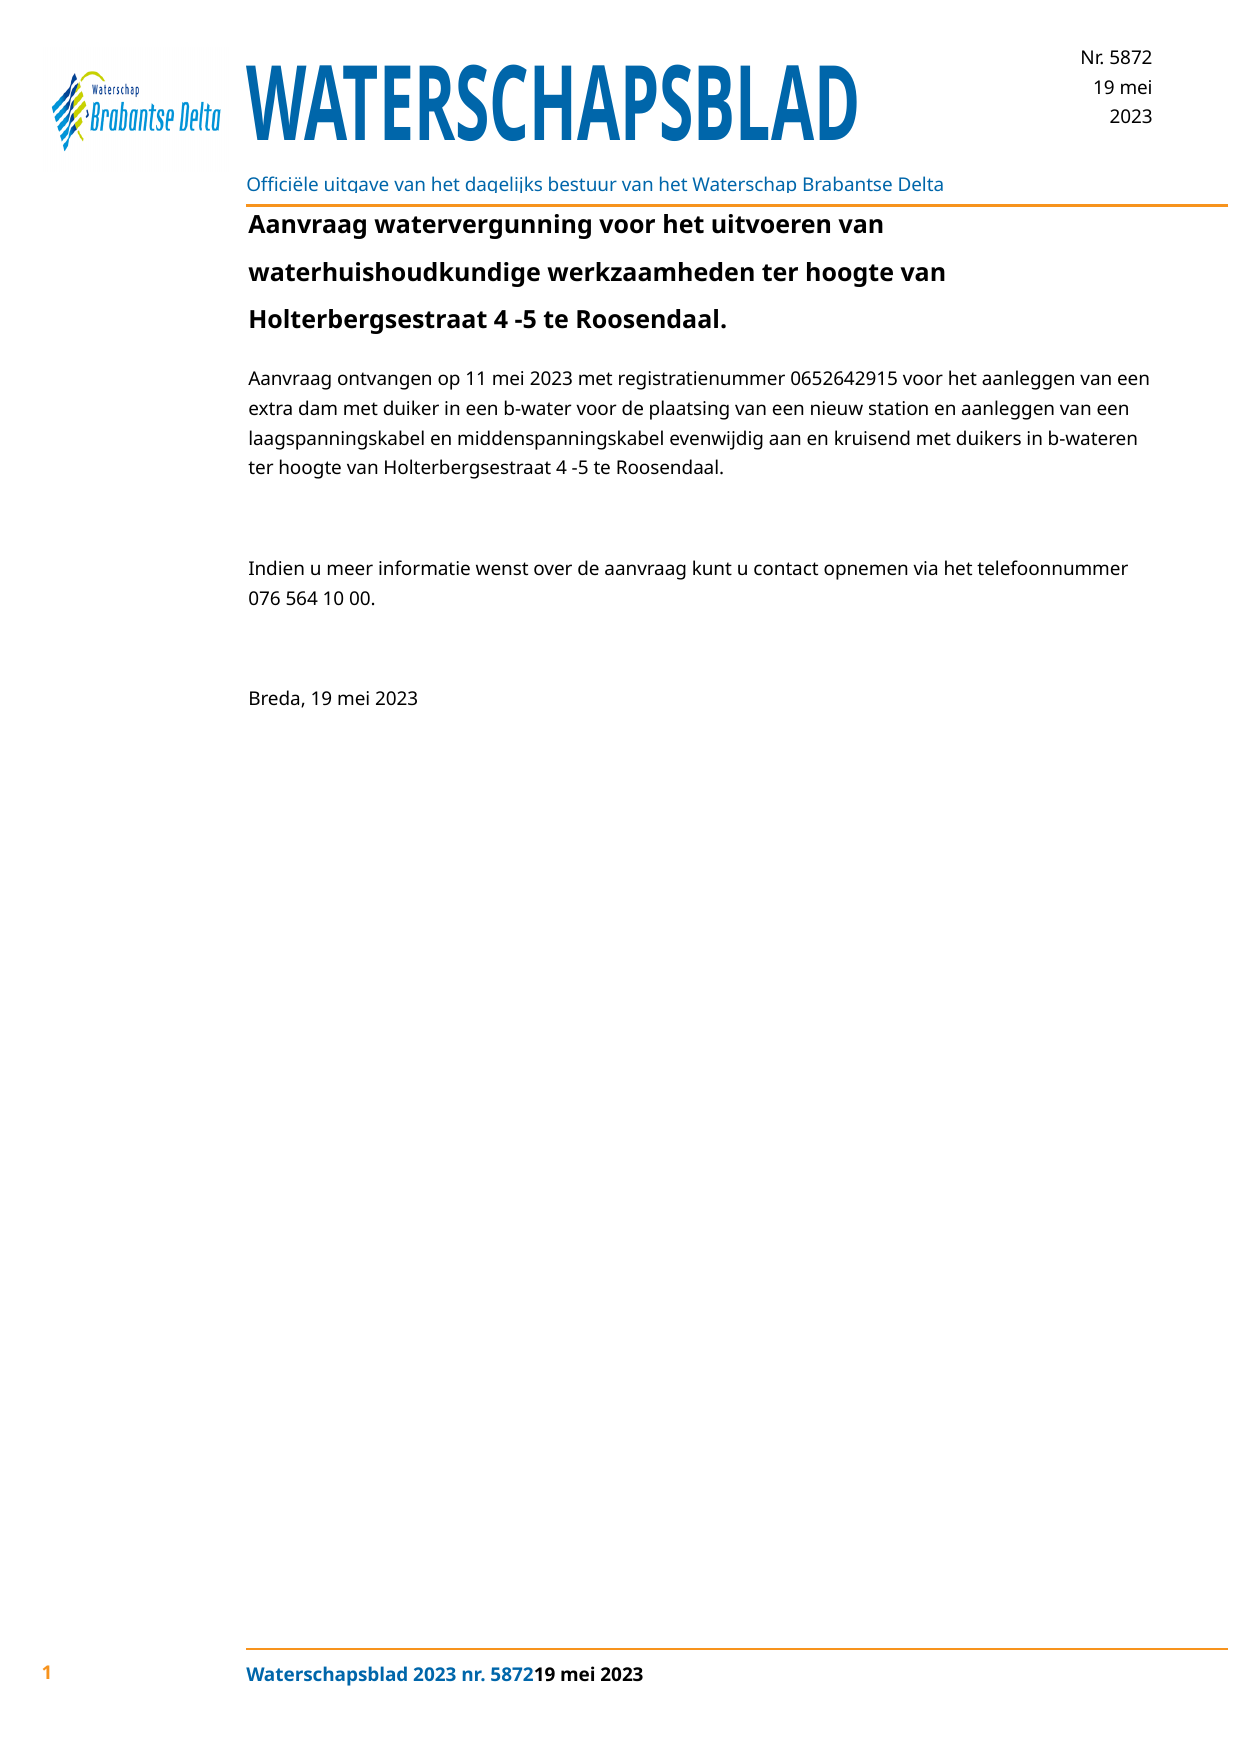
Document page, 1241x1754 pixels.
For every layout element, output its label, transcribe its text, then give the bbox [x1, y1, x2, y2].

text Aanvraag watervergunning voor het uitvoeren van waterhuishoudkundige werkzaamheden ter hoogte van Holterbergsestraat 4 -5 te Roosendaal. [248, 207, 1152, 336]
text Aanvraag ontvangen op 11 mei 2023 met registratienummer 0652642915 voor het aanleggen van een extra dam met duiker in een b-water voor de plaatsing van een nieuw station en aanleggen van een laagspanningskabel en middenspanningskabel evenwijdig aan en kruisend met duikers in b-wateren ter hoogte van Holterbergsestraat 4 -5 te Roosendaal. [248, 366, 1152, 480]
picture [41, 47, 231, 172]
text Breda, 19 mei 2023 [248, 686, 1152, 711]
text Indien u meer informatie wenst over de aanvraag kunt u contact opnemen via het telefoonnummer 076 564 10 00. [248, 555, 1152, 610]
